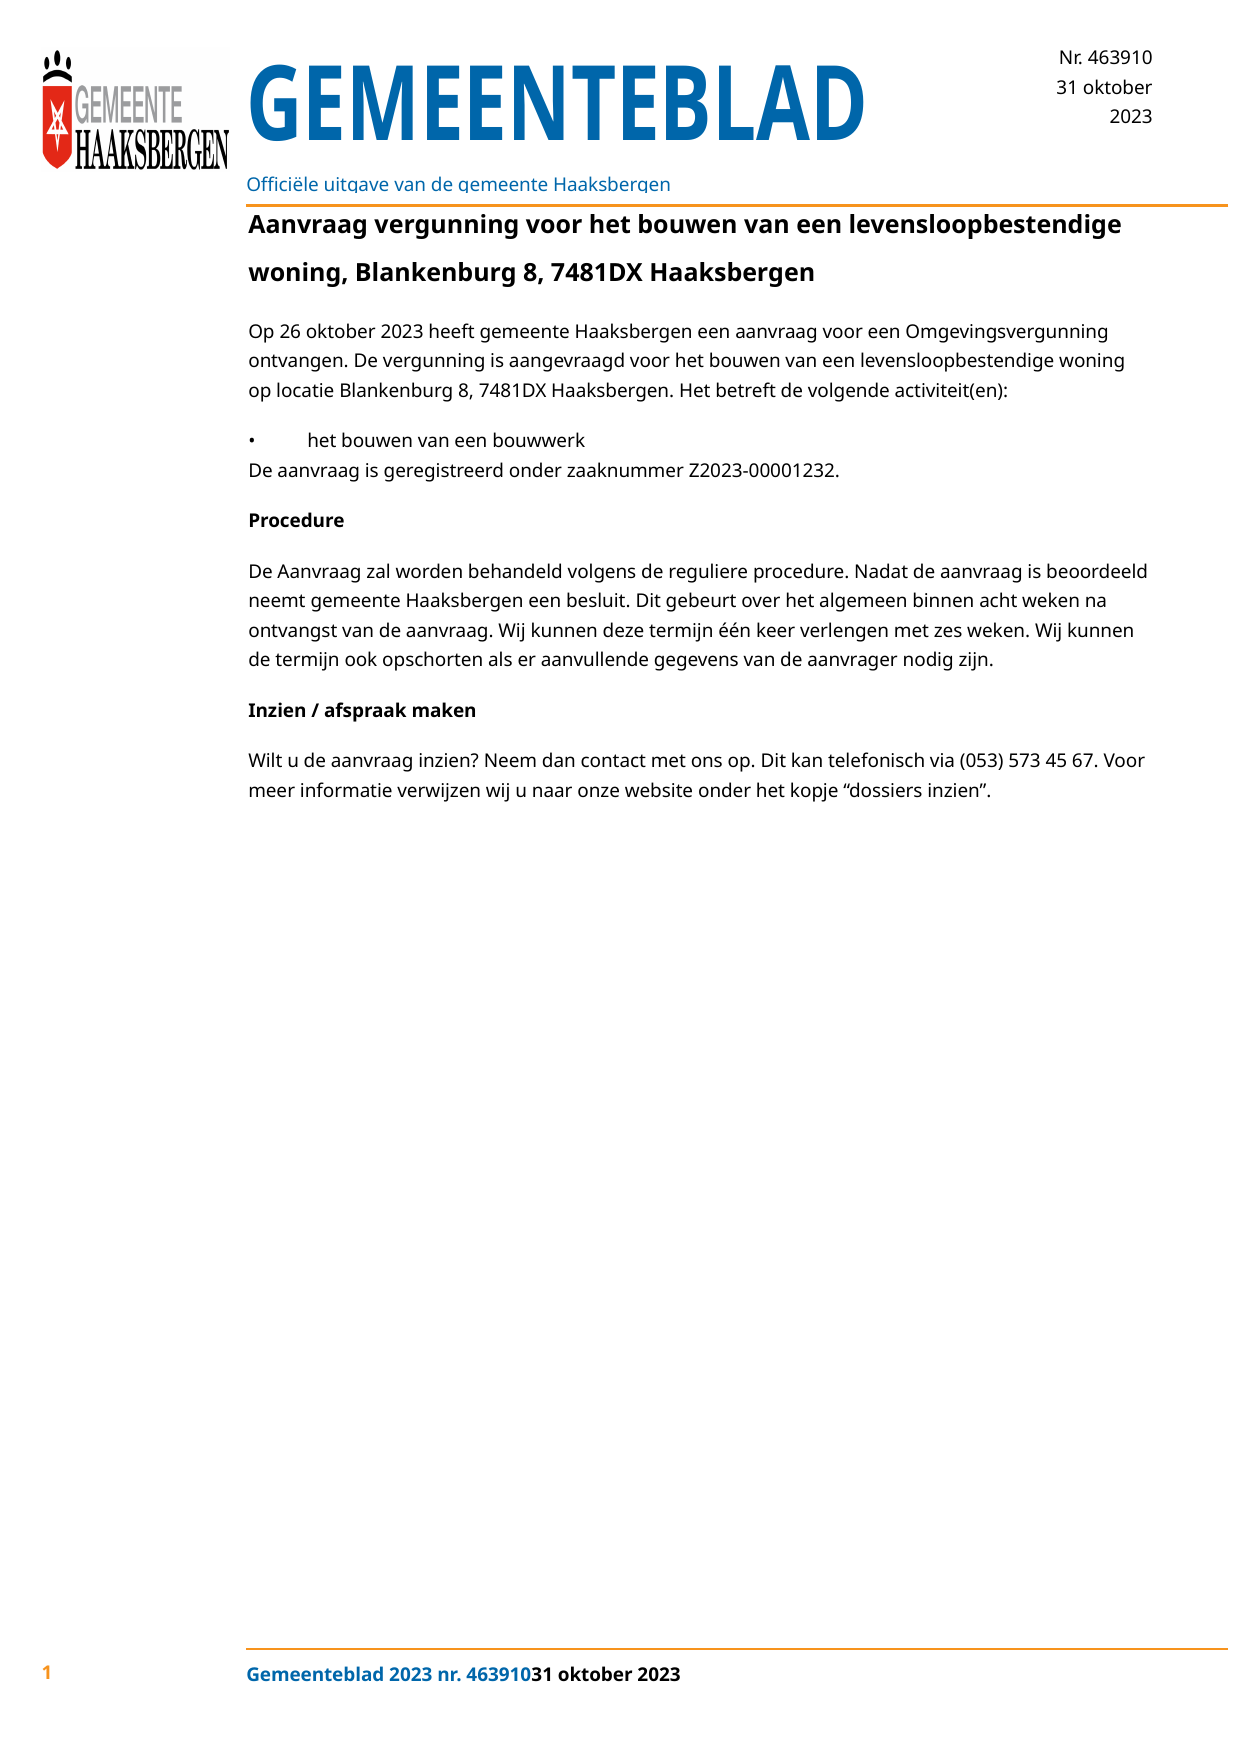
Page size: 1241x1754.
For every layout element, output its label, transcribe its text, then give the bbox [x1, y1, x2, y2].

list het bouwen van een bouwwerk [248, 427, 1152, 453]
text De Aanvraag zal worden behandeld volgens de reguliere procedure. Nadat de aanvraag is beoordeeld neemt gemeente Haaksbergen een besluit. Dit gebeurt over het algemeen binnen acht weken na ontvangst van de aanvraag. Wij kunnen deze termijn één keer verlengen met zes weken. Wij kunnen de termijn ook opschorten als er aanvullende gegevens van de aanvrager nodig zijn. [248, 558, 1152, 672]
text Procedure [248, 507, 1152, 533]
picture [41, 47, 231, 172]
text Wilt u de aanvraag inzien? Neem dan contact met ons op. Dit kan telefonisch via (053) 573 45 67. Voor meer informatie verwijzen wij u naar onze website onder het kopje “dossiers inzien”. [248, 747, 1152, 803]
text Inzien / afspraak maken [248, 697, 1152, 723]
text Aanvraag vergunning voor het bouwen van een levensloopbestendige woning, Blankenburg 8, 7481DX Haaksbergen [248, 207, 1152, 288]
text De aanvraag is geregistreerd onder zaaknummer Z2023-00001232. [248, 457, 1152, 483]
text Op 26 oktober 2023 heeft gemeente Haaksbergen een aanvraag voor een Omgevingsvergunning ontvangen. De vergunning is aangevraagd voor het bouwen van een levensloopbestendige woning op locatie Blankenburg 8, 7481DX Haaksbergen. Het betreft de volgende activiteit(en): [248, 318, 1152, 403]
